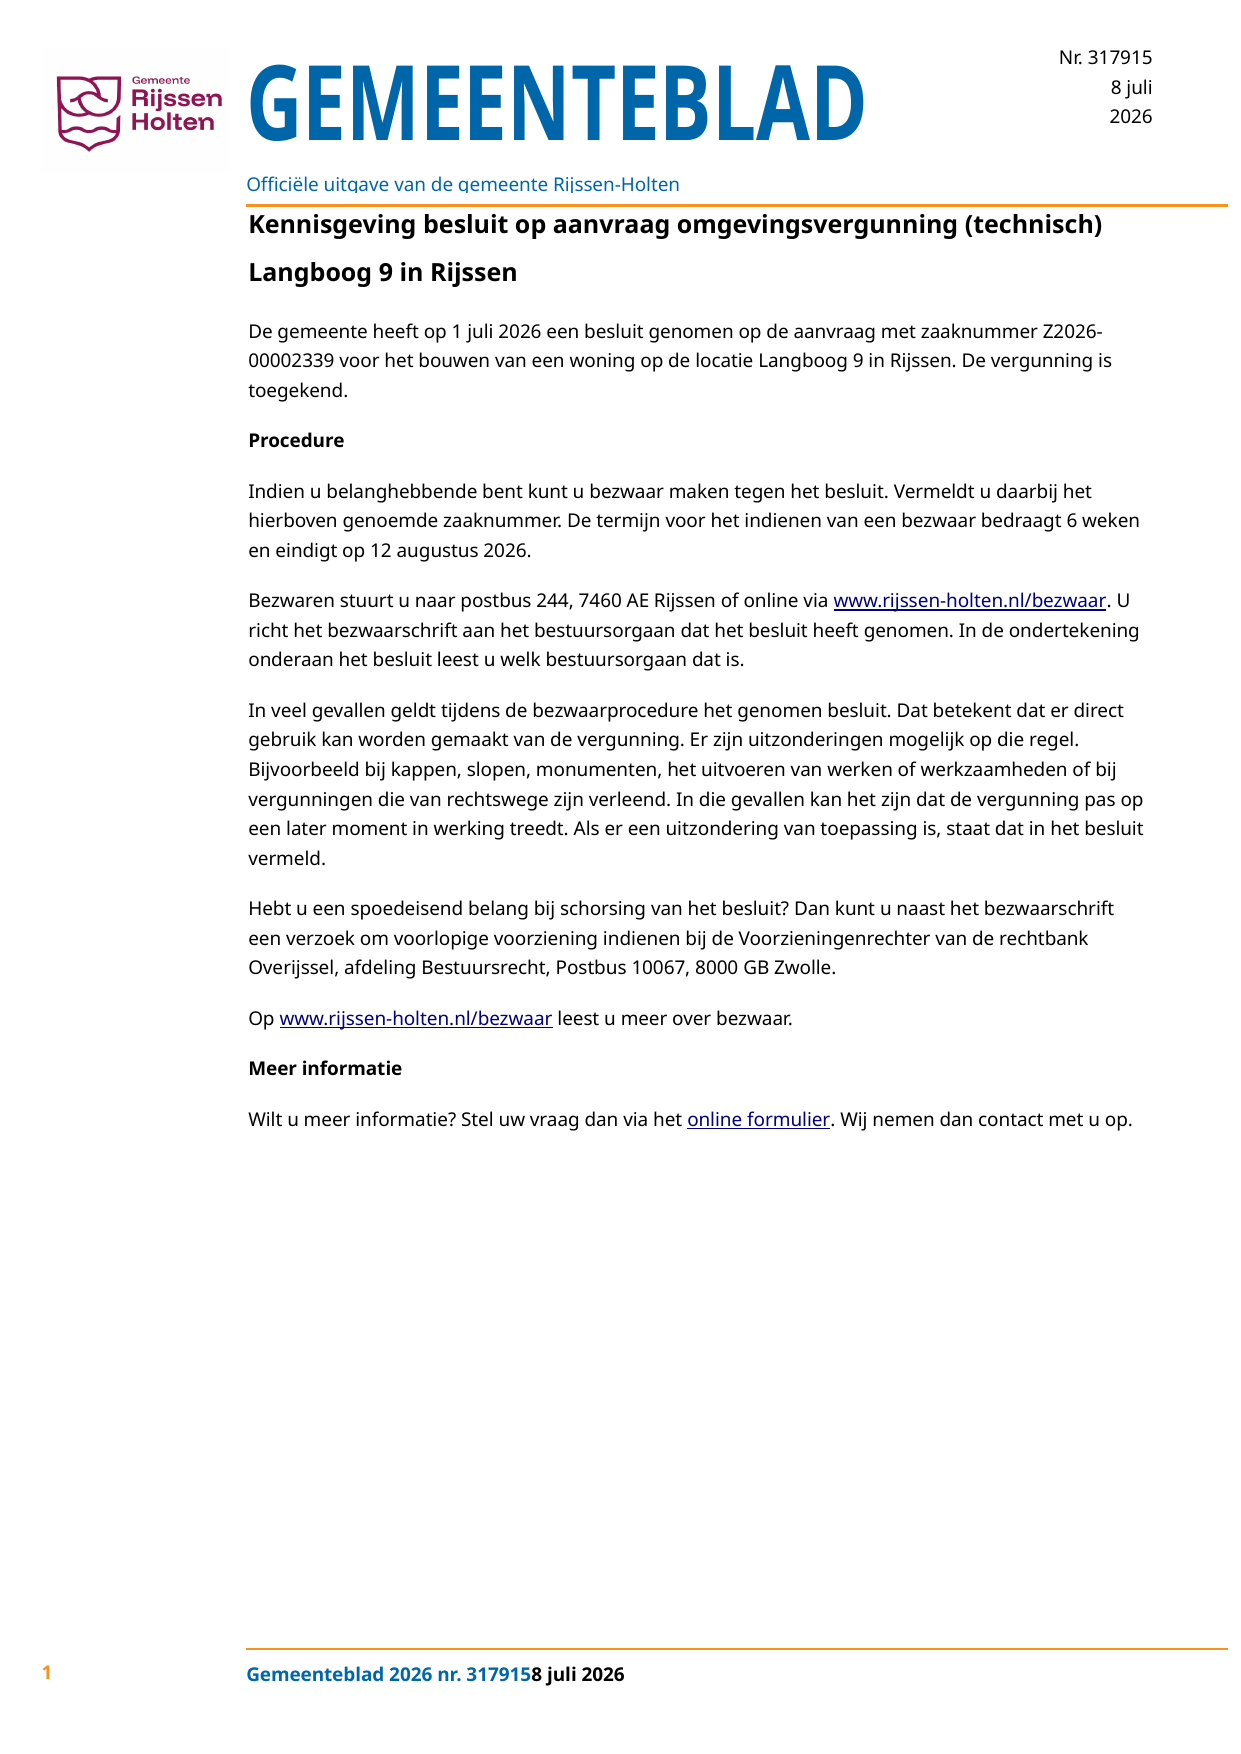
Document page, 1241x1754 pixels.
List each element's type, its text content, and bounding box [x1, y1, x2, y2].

text In veel gevallen geldt tijdens de bezwaarprocedure het genomen besluit. Dat betekent dat er direct gebruik kan worden gemaakt van de vergunning. Er zijn uitzonderingen mogelijk op die regel. Bijvoorbeeld bij kappen, slopen, monumenten, het uitvoeren van werken of werkzaamheden of bij vergunningen die van rechtswege zijn verleend. In die gevallen kan het zijn dat de vergunning pas op een later moment in werking treedt. Als er een uitzondering van toepassing is, staat dat in het besluit vermeld. [248, 697, 1152, 871]
text Meer informatie [248, 1055, 1152, 1081]
text De gemeente heeft op 1 juli 2026 een besluit genomen op de aanvraag met zaaknummer Z2026-00002339 voor het bouwen van een woning op de locatie Langboog 9 in Rijssen. De vergunning is toegekend. [248, 318, 1152, 403]
text Bezwaren stuurt u naar postbus 244, 7460 AE Rijssen of online via www.rijssen-holten.nl/bezwaar. U richt het bezwaarschrift aan het bestuursorgaan dat het besluit heeft genomen. In de ondertekening onderaan het besluit leest u welk bestuursorgaan dat is. [248, 587, 1152, 672]
picture [41, 47, 231, 172]
text Kennisgeving besluit op aanvraag omgevingsvergunning (technisch) Langboog 9 in Rijssen [248, 207, 1152, 288]
text Wilt u meer informatie? Stel uw vraag dan via het online formulier. Wij nemen dan contact met u op. [248, 1106, 1152, 1132]
text Indien u belanghebbende bent kunt u bezwaar maken tegen het besluit. Vermeldt u daarbij het hierboven genoemde zaaknummer. De termijn voor het indienen van een bezwaar bedraagt 6 weken en eindigt op 12 augustus 2026. [248, 478, 1152, 563]
text Op www.rijssen-holten.nl/bezwaar leest u meer over bezwaar. [248, 1005, 1152, 1031]
text Hebt u een spoedeisend belang bij schorsing van het besluit? Dan kunt u naast het bezwaarschrift een verzoek om voorlopige voorziening indienen bij de Voorzieningenrechter van de rechtbank Overijssel, afdeling Bestuursrecht, Postbus 10067, 8000 GB Zwolle. [248, 895, 1152, 980]
text Procedure [248, 427, 1152, 453]
